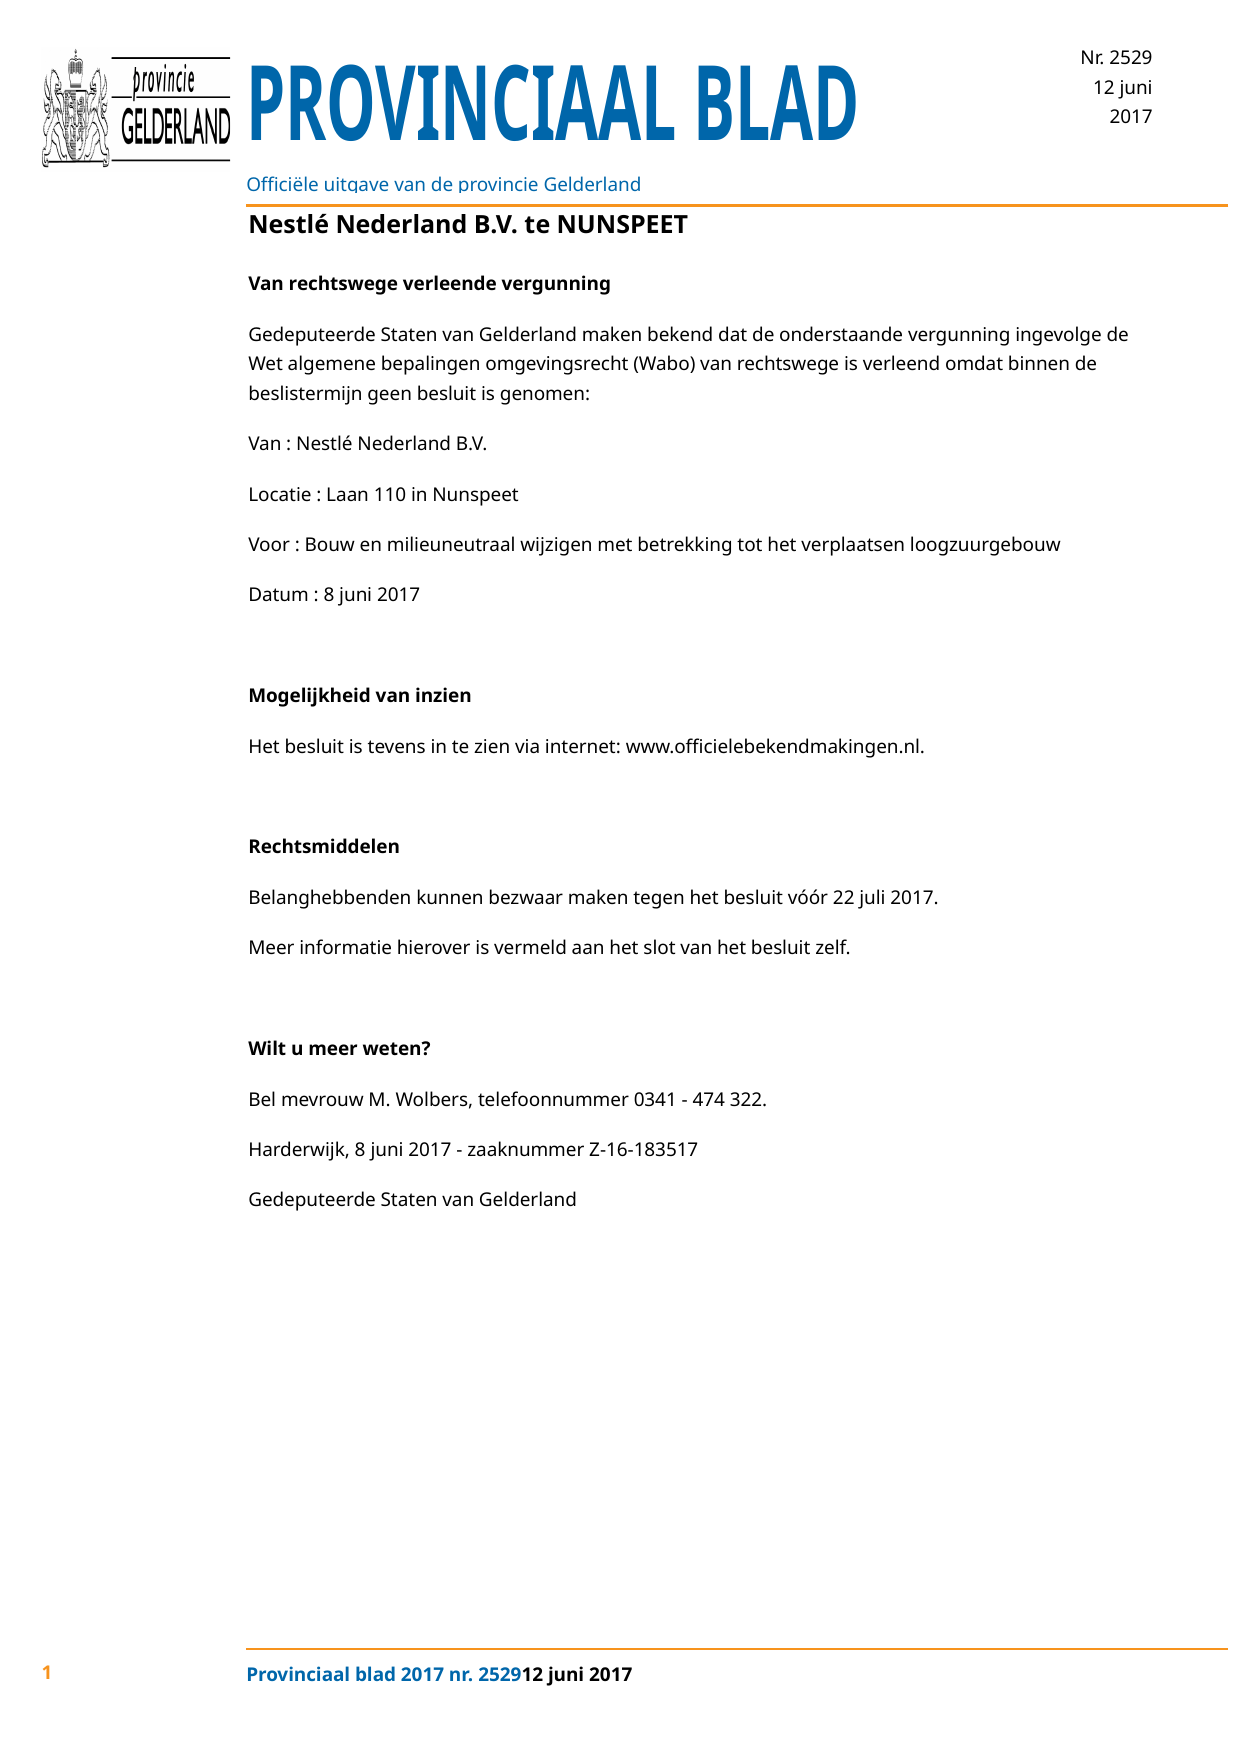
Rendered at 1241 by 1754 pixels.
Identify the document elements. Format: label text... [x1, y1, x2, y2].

text Wilt u meer weten? [248, 1035, 1152, 1061]
text Locatie : Laan 110 in Nunspeet [248, 481, 1152, 506]
text Gedeputeerde Staten van Gelderland [248, 1187, 1152, 1212]
text Het besluit is tevens in te zien via internet: www.officielebekendmakingen.nl. [248, 733, 1152, 758]
text Nestlé Nederland B.V. te NUNSPEET [248, 207, 1152, 241]
text Van rechtswege verleende vergunning [248, 270, 1152, 296]
text Van : Nestlé Nederland B.V. [248, 430, 1152, 456]
text Belanghebbenden kunnen bezwaar maken tegen het besluit vóór 22 juli 2017. [248, 884, 1152, 910]
picture [41, 47, 231, 172]
text Meer informatie hierover is vermeld aan het slot van het besluit zelf. [248, 934, 1152, 960]
text Rechtsmiddelen [248, 834, 1152, 859]
text Mogelijkheid van inzien [248, 682, 1152, 708]
text Bel mevrouw M. Wolbers, telefoonnummer 0341 - 474 322. [248, 1086, 1152, 1111]
text Voor : Bouw en milieuneutraal wijzigen met betrekking tot het verplaatsen loogzuurgebouw [248, 531, 1152, 557]
text Harderwijk, 8 juni 2017 - zaaknummer Z-16-183517 [248, 1136, 1152, 1162]
text Gedeputeerde Staten van Gelderland maken bekend dat de onderstaande vergunning ingevolge de Wet algemene bepalingen omgevingsrecht (Wabo) van rechtswege is verleend omdat binnen de beslistermijn geen besluit is genomen: [248, 321, 1152, 406]
text Datum : 8 juni 2017 [248, 582, 1152, 607]
